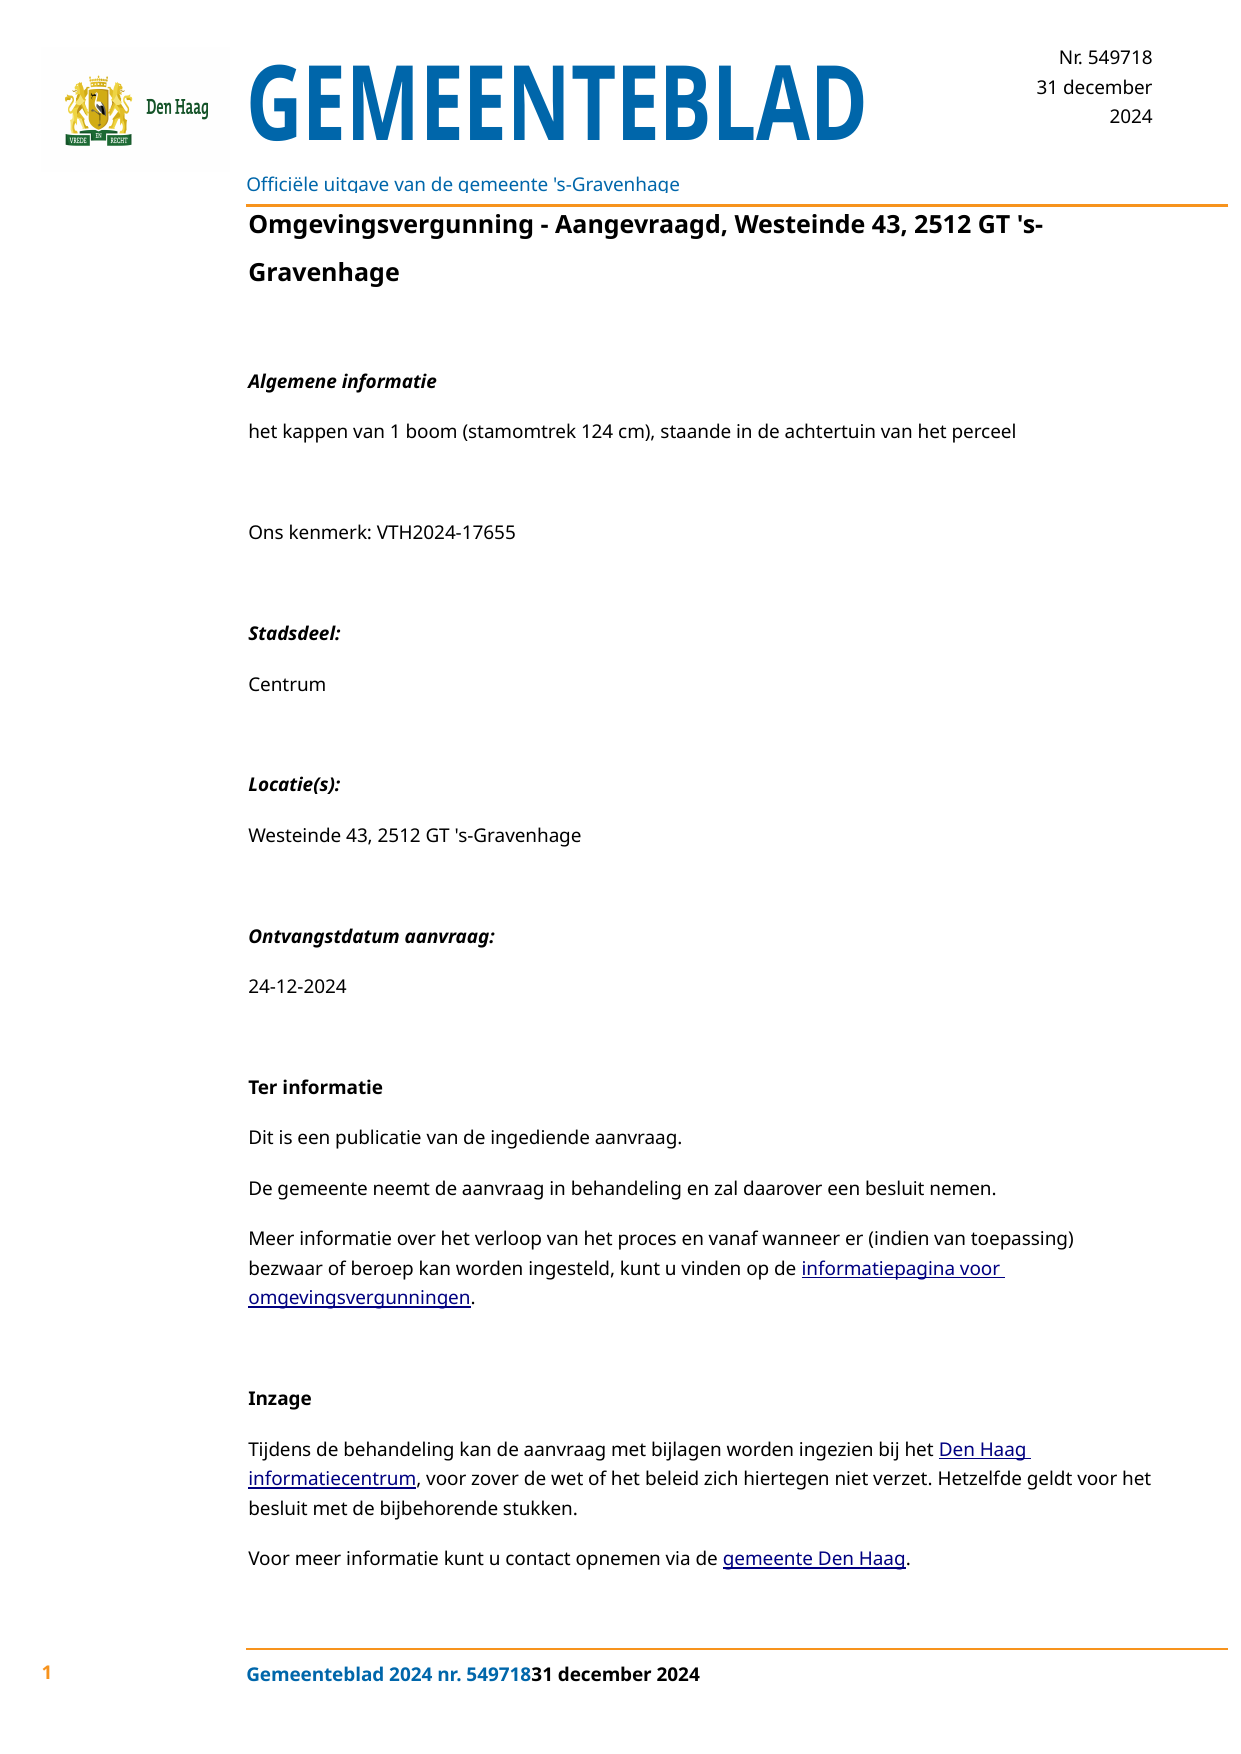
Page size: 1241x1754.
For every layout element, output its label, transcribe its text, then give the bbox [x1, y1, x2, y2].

picture [41, 47, 231, 172]
text Ontvangstdatum aanvraag: [248, 923, 1152, 949]
text Locatie(s): [248, 772, 1152, 797]
text Tijdens de behandeling kan de aanvraag met bijlagen worden ingezien bij het Den Haag informatiecentrum, voor zover de wet of het beleid zich hiertegen niet verzet. Hetzelfde geldt voor het besluit met de bijbehorende stukken. [248, 1436, 1152, 1521]
text 24-12-2024 [248, 973, 1152, 999]
text Ons kenmerk: VTH2024-17655 [248, 519, 1152, 545]
text het kappen van 1 boom (stamomtrek 124 cm), staande in de achtertuin van het perceel [248, 419, 1152, 444]
text Algemene informatie [248, 368, 1152, 394]
text Omgevingsvergunning - Aangevraagd, Westeinde 43, 2512 GT 's-Gravenhage [248, 207, 1152, 288]
text Centrum [248, 671, 1152, 697]
text Ter informatie [248, 1074, 1152, 1100]
text Stadsdeel: [248, 620, 1152, 646]
text Westeinde 43, 2512 GT 's-Gravenhage [248, 822, 1152, 848]
text Inzage [248, 1385, 1152, 1411]
text Meer informatie over het verloop van het proces en vanaf wanneer er (indien van toepassing) bezwaar of beroep kan worden ingesteld, kunt u vinden op de informatiepagina voor omgevingsvergunningen. [248, 1225, 1152, 1310]
text De gemeente neemt de aanvraag in behandeling en zal daarover een besluit nemen. [248, 1175, 1152, 1201]
text Voor meer informatie kunt u contact opnemen via de gemeente Den Haag. [248, 1545, 1152, 1571]
text Dit is een publicatie van de ingediende aanvraag. [248, 1124, 1152, 1150]
